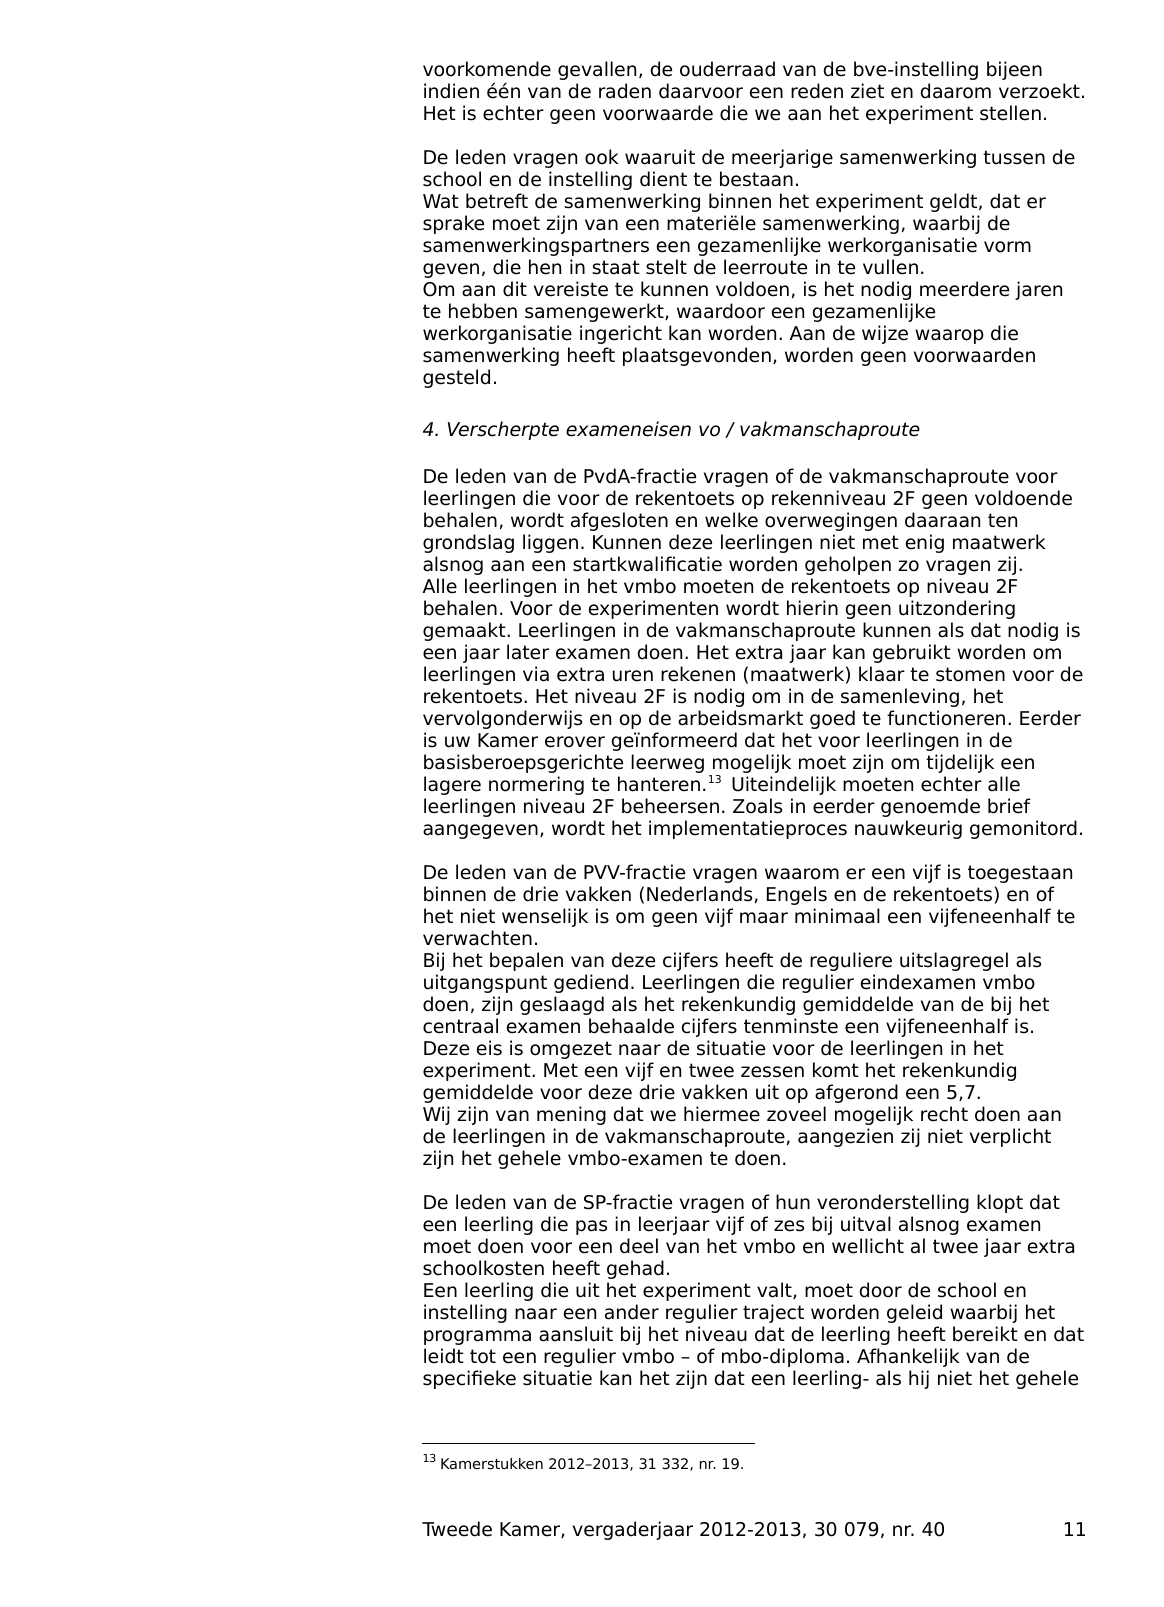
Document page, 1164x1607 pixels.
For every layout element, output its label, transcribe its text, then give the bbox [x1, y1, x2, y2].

text De leden van de PVV-fractie vragen waarom er een vijf is toegestaan binnen de drie vakken (Nederlands, Engels en de rekentoets) en of het niet wenselijk is om geen vijf maar minimaal een vijfeneenhalf te verwachten. [422, 862, 1087, 950]
text De leden van de PvdA-fractie vragen of de vakmanschaproute voor leerlingen die voor de rekentoets op rekenniveau 2F geen voldoende behalen, wordt afgesloten en welke overwegingen daaraan ten grondslag liggen. Kunnen deze leerlingen niet met enig maatwerk alsnog aan een startkwalificatie worden geholpen zo vragen zij. [422, 466, 1087, 576]
text Om aan dit vereiste te kunnen voldoen, is het nodig meerdere jaren te hebben samengewerkt, waardoor een gezamenlijke werkorganisatie ingericht kan worden. Aan de wijze waarop die samenwerking heeft plaatsgevonden, worden geen voorwaarden gesteld. [422, 279, 1087, 389]
text Een leerling die uit het experiment valt, moet door de school en instelling naar een ander regulier traject worden geleid waarbij het programma aansluit bij het niveau dat de leerling heeft bereikt en dat leidt tot een regulier vmbo – of mbo-diploma. Afhankelijk van de specifieke situatie kan het zijn dat een leerling- als hij niet het gehele [422, 1279, 1087, 1389]
subtitle 4. Verscherpte exameneisen vo / vakmanschaproute [422, 419, 1087, 441]
text De leden vragen ook waaruit de meerjarige samenwerking tussen de school en de instelling dient te bestaan. [422, 147, 1087, 191]
text voorkomende gevallen, de ouderraad van de bve-instelling bijeen indien één van de raden daarvoor een reden ziet en daarom verzoekt. Het is echter geen voorwaarde die we aan het experiment stellen. [422, 59, 1087, 125]
text Kamerstukken 2012–2013, 31 332, nr. 19. [422, 1452, 1087, 1474]
text De leden van de SP-fractie vragen of hun veronderstelling klopt dat een leerling die pas in leerjaar vijf of zes bij uitval alsnog examen moet doen voor een deel van het vmbo en wellicht al twee jaar extra schoolkosten heeft gehad. [422, 1192, 1087, 1279]
text Wat betreft de samenwerking binnen het experiment geldt, dat er sprake moet zijn van een materiële samenwerking, waarbij de samenwerkingspartners een gezamenlijke werkorganisatie vorm geven, die hen in staat stelt de leerroute in te vullen. [422, 191, 1087, 279]
text Alle leerlingen in het vmbo moeten de rekentoets op niveau 2F behalen. Voor de experimenten wordt hierin geen uitzondering gemaakt. Leerlingen in de vakmanschaproute kunnen als dat nodig is een jaar later examen doen. Het extra jaar kan gebruikt worden om leerlingen via extra uren rekenen (maatwerk) klaar te stomen voor de rekentoets. Het niveau 2F is nodig om in de samenleving, het vervolgonderwijs en op de arbeidsmarkt goed te functioneren. Eerder is uw Kamer erover geïnformeerd dat het voor leerlingen in de basisberoepsgerichte leerweg mogelijk moet zijn om tijdelijk een lagere normering te hanteren. Uiteindelijk moeten echter alle leerlingen niveau 2F beheersen. Zoals in eerder genoemde brief aangegeven, wordt het implementatieproces nauwkeurig gemonitord. [422, 576, 1087, 839]
text Bij het bepalen van deze cijfers heeft de reguliere uitslagregel als uitgangspunt gediend. Leerlingen die regulier eindexamen vmbo doen, zijn geslaagd als het rekenkundig gemiddelde van de bij het centraal examen behaalde cijfers tenminste een vijfeneenhalf is. Deze eis is omgezet naar de situatie voor de leerlingen in het experiment. Met een vijf en twee zessen komt het rekenkundig gemiddelde voor deze drie vakken uit op afgerond een 5,7. [422, 950, 1087, 1103]
text Wij zijn van mening dat we hiermee zoveel mogelijk recht doen aan de leerlingen in de vakmanschaproute, aangezien zij niet verplicht zijn het gehele vmbo-examen te doen. [422, 1103, 1087, 1169]
